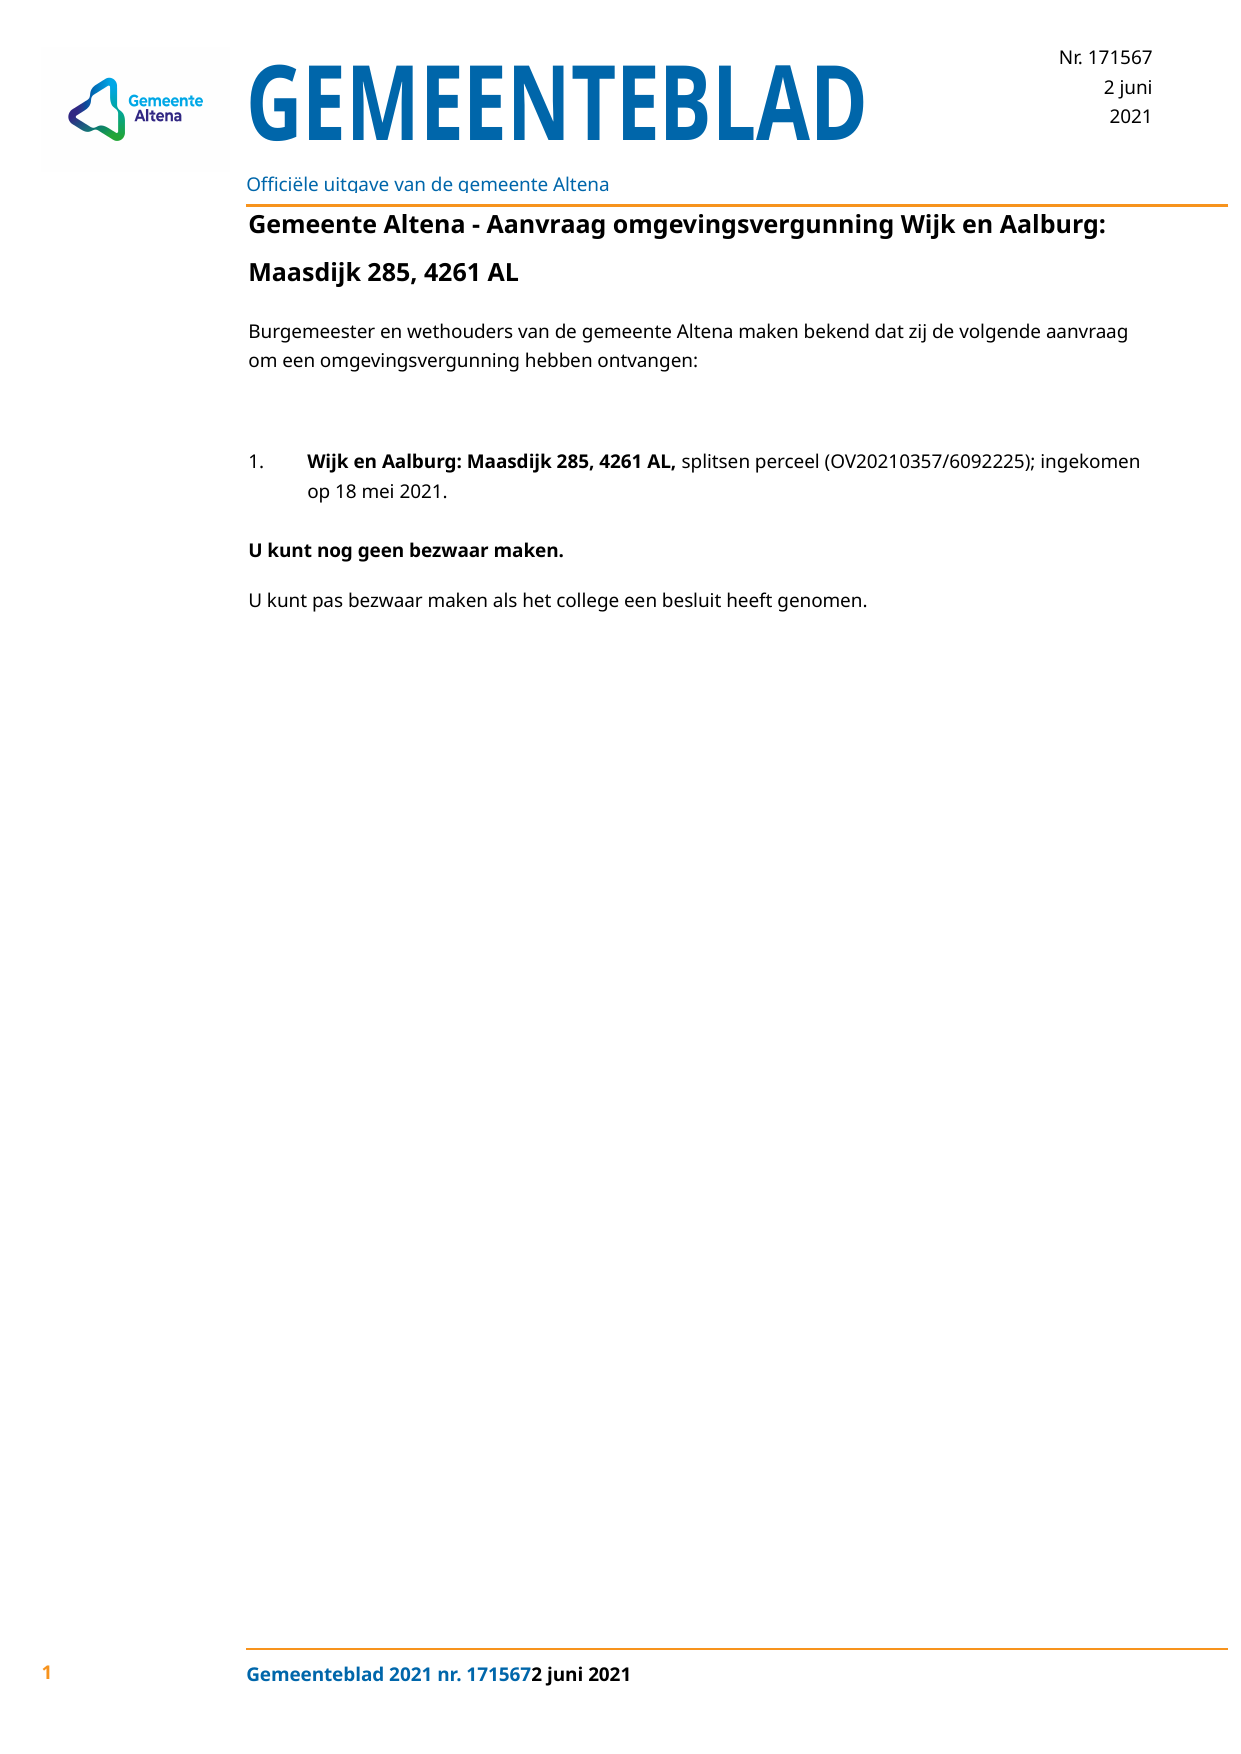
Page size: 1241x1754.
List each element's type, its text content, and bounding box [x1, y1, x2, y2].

text U kunt pas bezwaar maken als het college een besluit heeft genomen. [248, 587, 1152, 613]
text Gemeente Altena - Aanvraag omgevingsvergunning Wijk en Aalburg: Maasdijk 285, 4261 AL [248, 207, 1152, 288]
text Burgemeester en wethouders van de gemeente Altena maken bekend dat zij de volgende aanvraag om een omgevingsvergunning hebben ontvangen: [248, 318, 1152, 373]
list Wijk en Aalburg: Maasdijk 285, 4261 AL, splitsen perceel (OV20210357/6092225); ingekomen op 18 mei 2021. [248, 448, 1152, 504]
picture [41, 47, 231, 172]
text U kunt nog geen bezwaar maken. [248, 537, 1152, 563]
